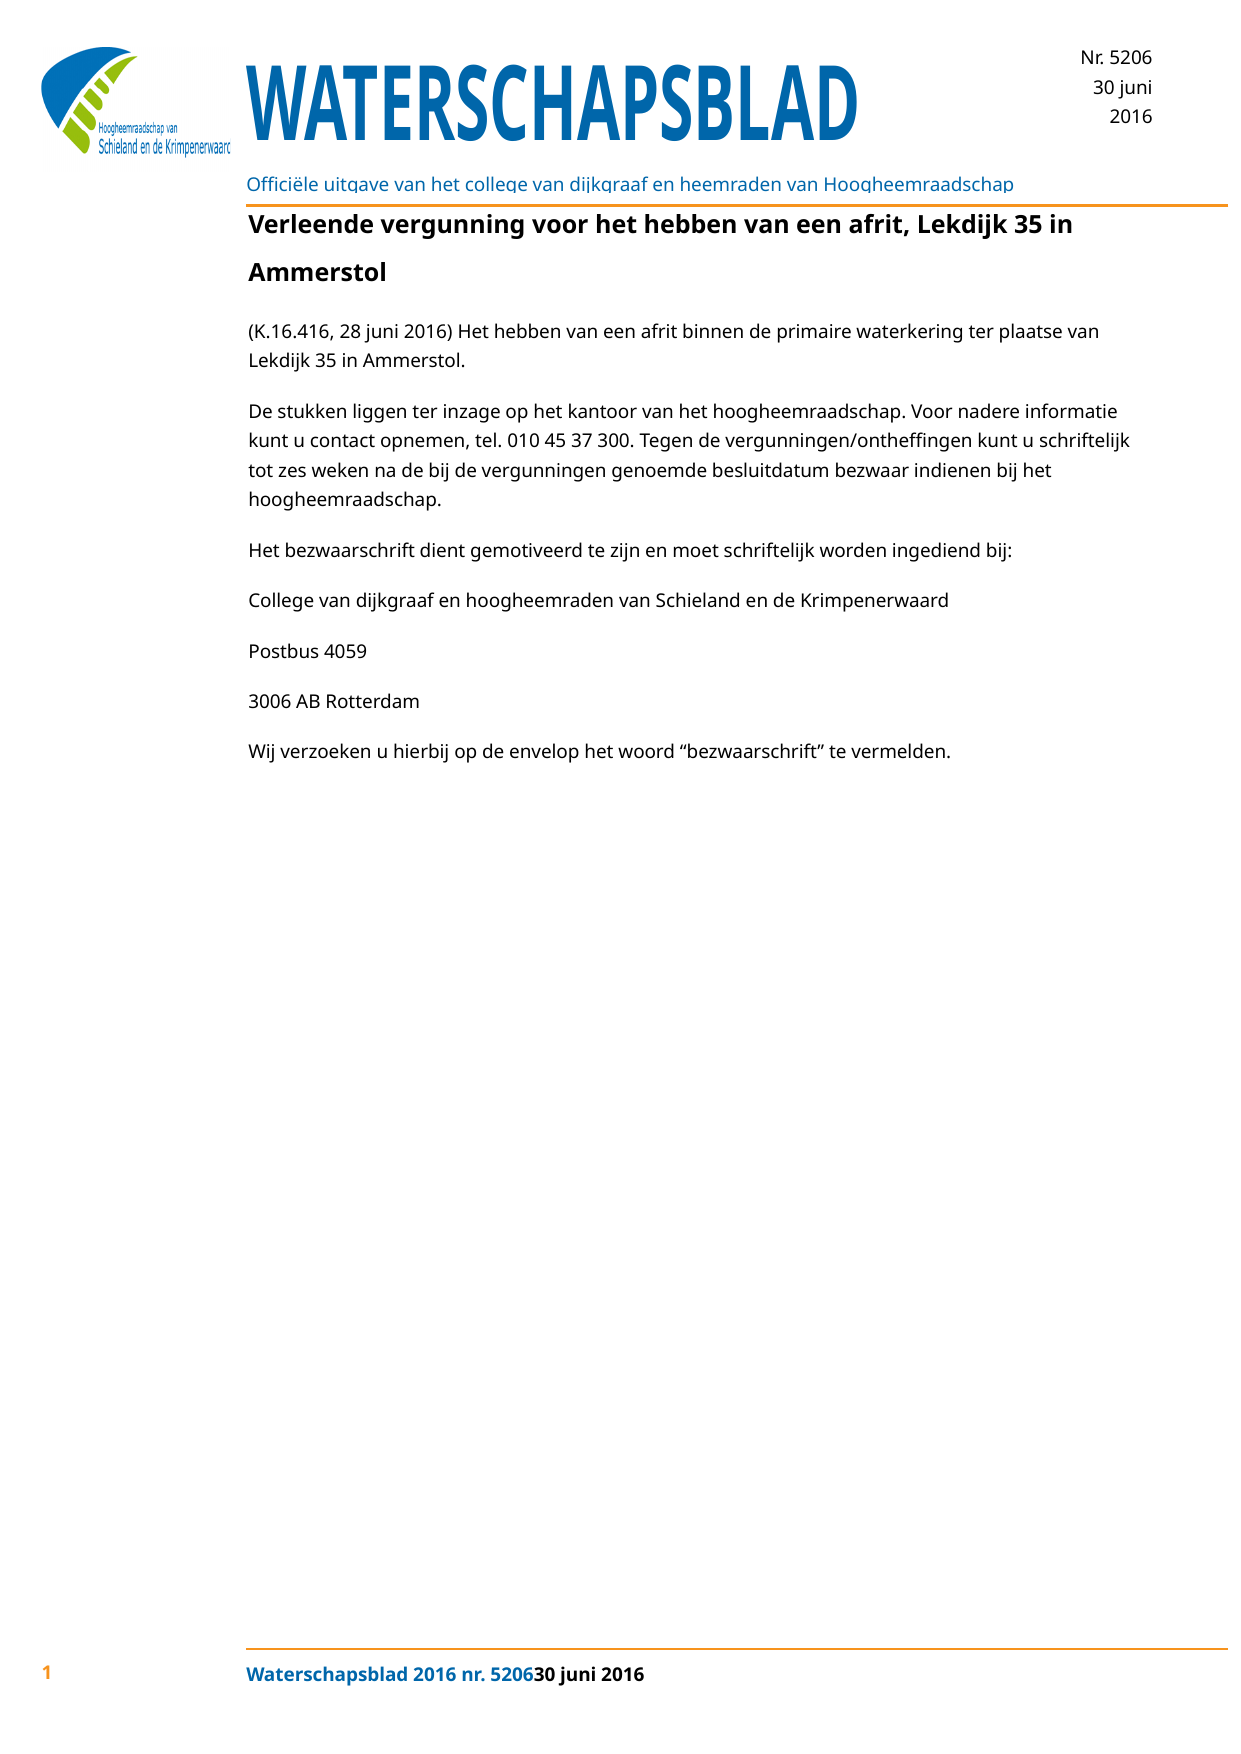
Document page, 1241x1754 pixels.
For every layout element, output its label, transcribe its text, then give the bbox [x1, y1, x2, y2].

text College van dijkgraaf en hoogheemraden van Schieland en de Krimpenerwaard [248, 587, 1152, 613]
text Postbus 4059 [248, 638, 1152, 664]
text (K.16.416, 28 juni 2016) Het hebben van een afrit binnen de primaire waterkering ter plaatse van Lekdijk 35 in Ammerstol. [248, 318, 1152, 373]
text Verleende vergunning voor het hebben van een afrit, Lekdijk 35 in Ammerstol [248, 207, 1152, 288]
picture [41, 47, 231, 172]
text Het bezwaarschrift dient gemotiveerd te zijn en moet schriftelijk worden ingediend bij: [248, 537, 1152, 563]
text De stukken liggen ter inzage op het kantoor van het hoogheemraadschap. Voor nadere informatie kunt u contact opnemen, tel. 010 45 37 300. Tegen de vergunningen/ontheffingen kunt u schriftelijk tot zes weken na de bij de vergunningen genoemde besluitdatum bezwaar indienen bij het hoogheemraadschap. [248, 398, 1152, 512]
text Wij verzoeken u hierbij op de envelop het woord “bezwaarschrift” te vermelden. [248, 739, 1152, 764]
text 3006 AB Rotterdam [248, 688, 1152, 714]
